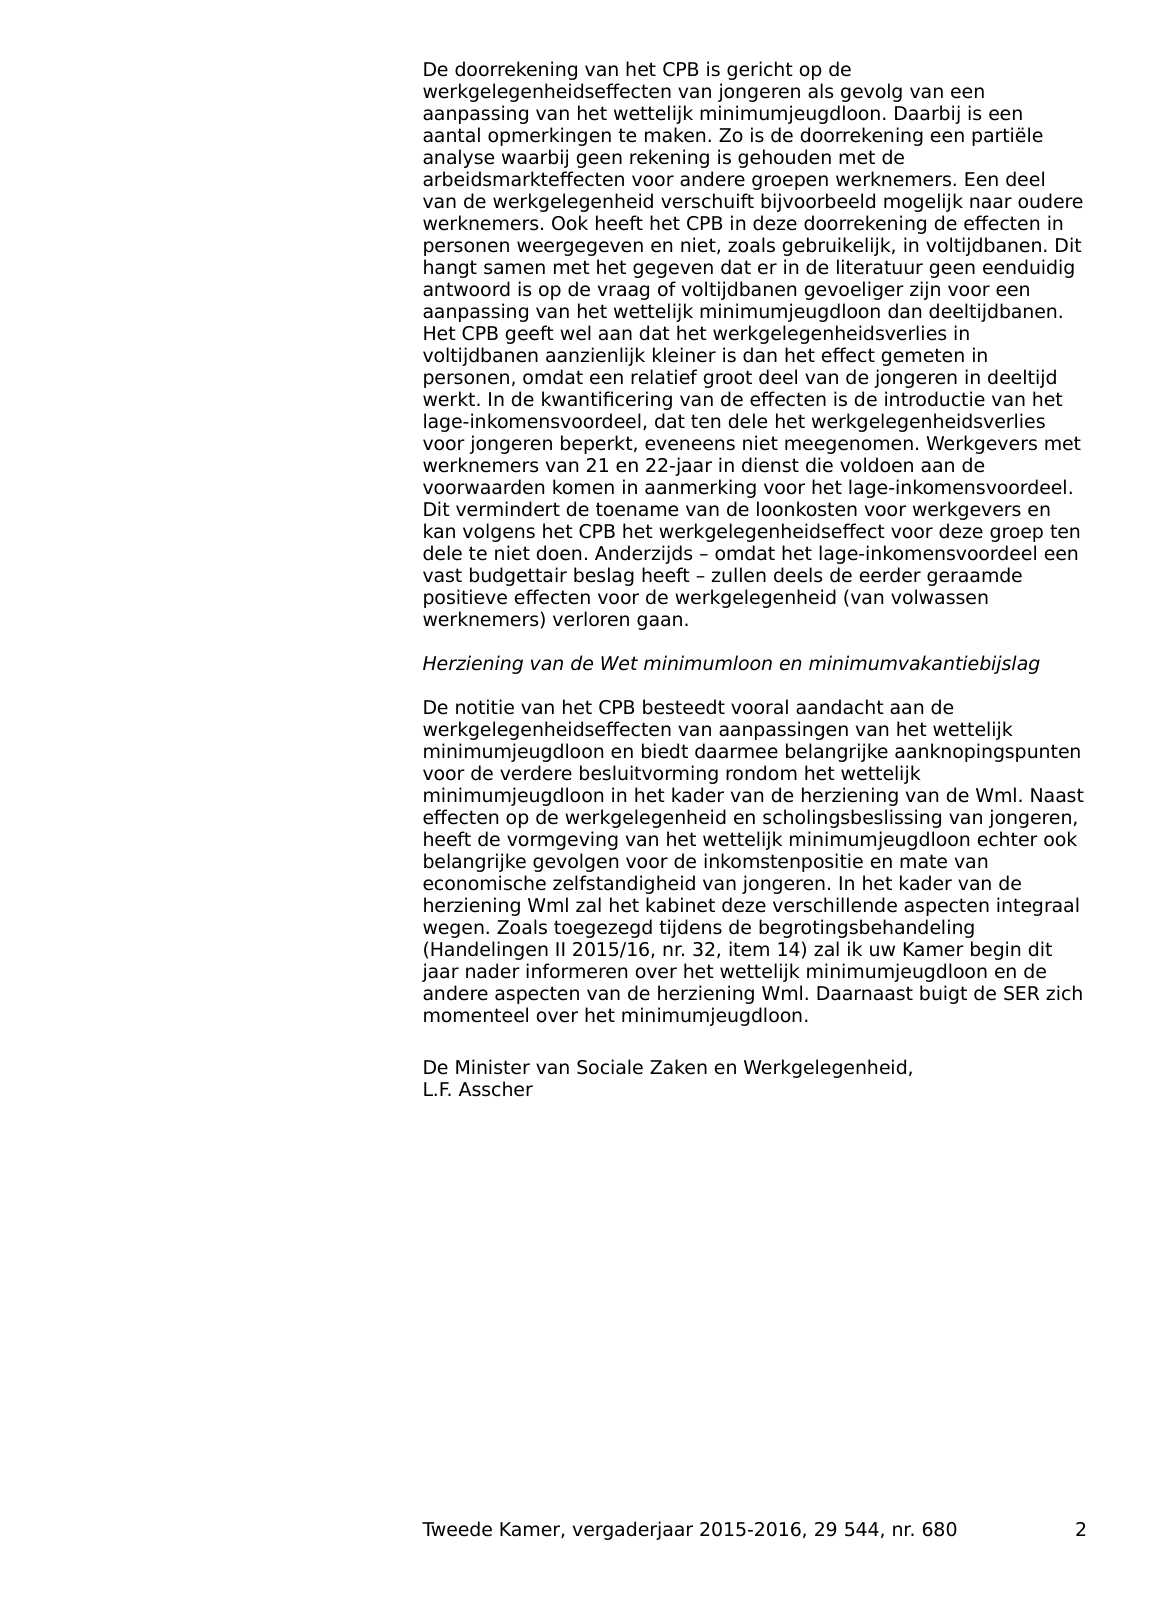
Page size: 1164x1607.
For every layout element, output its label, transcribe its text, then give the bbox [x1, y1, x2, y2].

text De notitie van het CPB besteedt vooral aandacht aan de werkgelegenheidseffecten van aanpassingen van het wettelijk minimumjeugdloon en biedt daarmee belangrijke aanknopingspunten voor de verdere besluitvorming rondom het wettelijk minimumjeugdloon in het kader van de herziening van de Wml. Naast effecten op de werkgelegenheid en scholingsbeslissing van jongeren, heeft de vormgeving van het wettelijk minimumjeugdloon echter ook belangrijke gevolgen voor de inkomstenpositie en mate van economische zelfstandigheid van jongeren. In het kader van de herziening Wml zal het kabinet deze verschillende aspecten integraal wegen. Zoals toegezegd tijdens de begrotingsbehandeling (Handelingen II 2015/16, nr. 32, item 14) zal ik uw Kamer begin dit jaar nader informeren over het wettelijk minimumjeugdloon en de andere aspecten van de herziening Wml. Daarnaast buigt de SER zich momenteel over het minimumjeugdloon. [422, 697, 1087, 1027]
subtitle Herziening van de Wet minimumloon en minimumvakantiebijslag [422, 653, 1087, 675]
text De doorrekening van het CPB is gericht op de werkgelegenheidseffecten van jongeren als gevolg van een aanpassing van het wettelijk minimumjeugdloon. Daarbij is een aantal opmerkingen te maken. Zo is de doorrekening een partiële analyse waarbij geen rekening is gehouden met de arbeidsmarkteffecten voor andere groepen werknemers. Een deel van de werkgelegenheid verschuift bijvoorbeeld mogelijk naar oudere werknemers. Ook heeft het CPB in deze doorrekening de effecten in personen weergegeven en niet, zoals gebruikelijk, in voltijdbanen. Dit hangt samen met het gegeven dat er in de literatuur geen eenduidig antwoord is op de vraag of voltijdbanen gevoeliger zijn voor een aanpassing van het wettelijk minimumjeugdloon dan deeltijdbanen. Het CPB geeft wel aan dat het werkgelegenheidsverlies in voltijdbanen aanzienlijk kleiner is dan het effect gemeten in personen, omdat een relatief groot deel van de jongeren in deeltijd werkt. In de kwantificering van de effecten is de introductie van het lage-inkomensvoordeel, dat ten dele het werkgelegenheidsverlies voor jongeren beperkt, eveneens niet meegenomen. Werkgevers met werknemers van 21 en 22-jaar in dienst die voldoen aan de voorwaarden komen in aanmerking voor het lage-inkomensvoordeel. Dit vermindert de toename van de loonkosten voor werkgevers en kan volgens het CPB het werkgelegenheidseffect voor deze groep ten dele te niet doen. Anderzijds – omdat het lage-inkomensvoordeel een vast budgettair beslag heeft – zullen deels de eerder geraamde positieve effecten voor de werkgelegenheid (van volwassen werknemers) verloren gaan. [422, 59, 1087, 631]
text De Minister van Sociale Zaken en Werkgelegenheid, L.F. Asscher [422, 1057, 1087, 1101]
